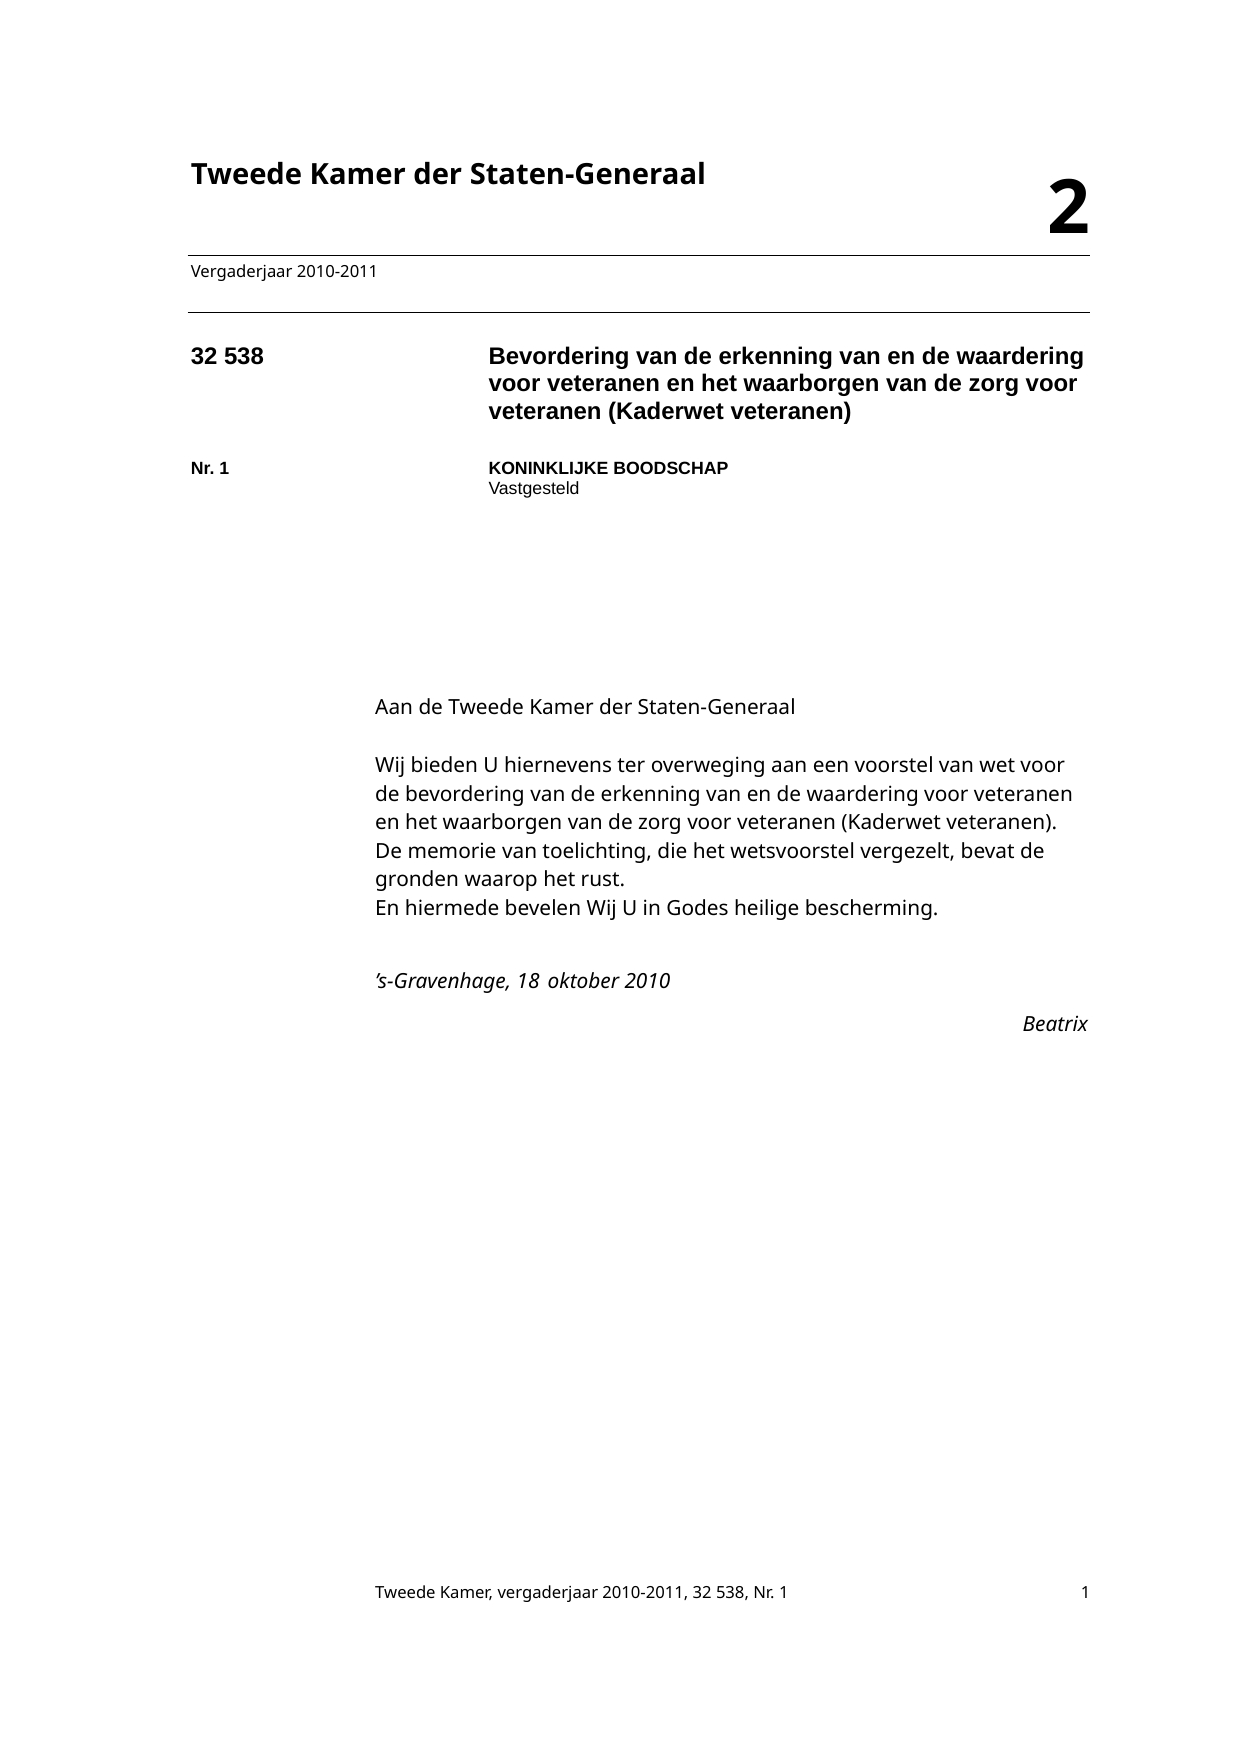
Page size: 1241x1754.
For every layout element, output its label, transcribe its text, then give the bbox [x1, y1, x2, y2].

table_cell [485, 256, 1090, 312]
table_cell 32 538 [188, 339, 485, 454]
text En hiermede bevelen Wij U in Godes heilige bescherming. [375, 893, 1090, 921]
text Beatrix [375, 1009, 1090, 1038]
text ’s-Gravenhage, 18 oktober 2010 [375, 966, 1090, 994]
table_cell Vergaderjaar 2010-2011 [188, 256, 485, 312]
table_header 2 [910, 150, 1090, 255]
text De memorie van toelichting, die het wetsvoorstel vergezelt, bevat de gronden waarop het rust. [375, 836, 1090, 893]
text Wij bieden U hiernevens ter overweging aan een voorstel van wet voor de bevordering van de erkenning van en de waardering voor veteranen en het waarborgen van de zorg voor veteranen (Kaderwet veteranen). [375, 751, 1090, 836]
table_cell Bevordering van de erkenning van en de waardering voor veteranen en het waarborgen van de zorg voor veteranen (Kaderwet veteranen) [485, 339, 1090, 454]
table_cell KONINKLIJKE BOODSCHAP Vastgesteld [485, 455, 1090, 573]
table_header Tweede Kamer der Staten-Generaal [188, 150, 909, 255]
table_cell Nr. 1 [188, 455, 485, 573]
table_cell [485, 313, 1090, 339]
table_cell [188, 313, 485, 339]
text Aan de Tweede Kamer der Staten-Generaal [375, 692, 1090, 721]
